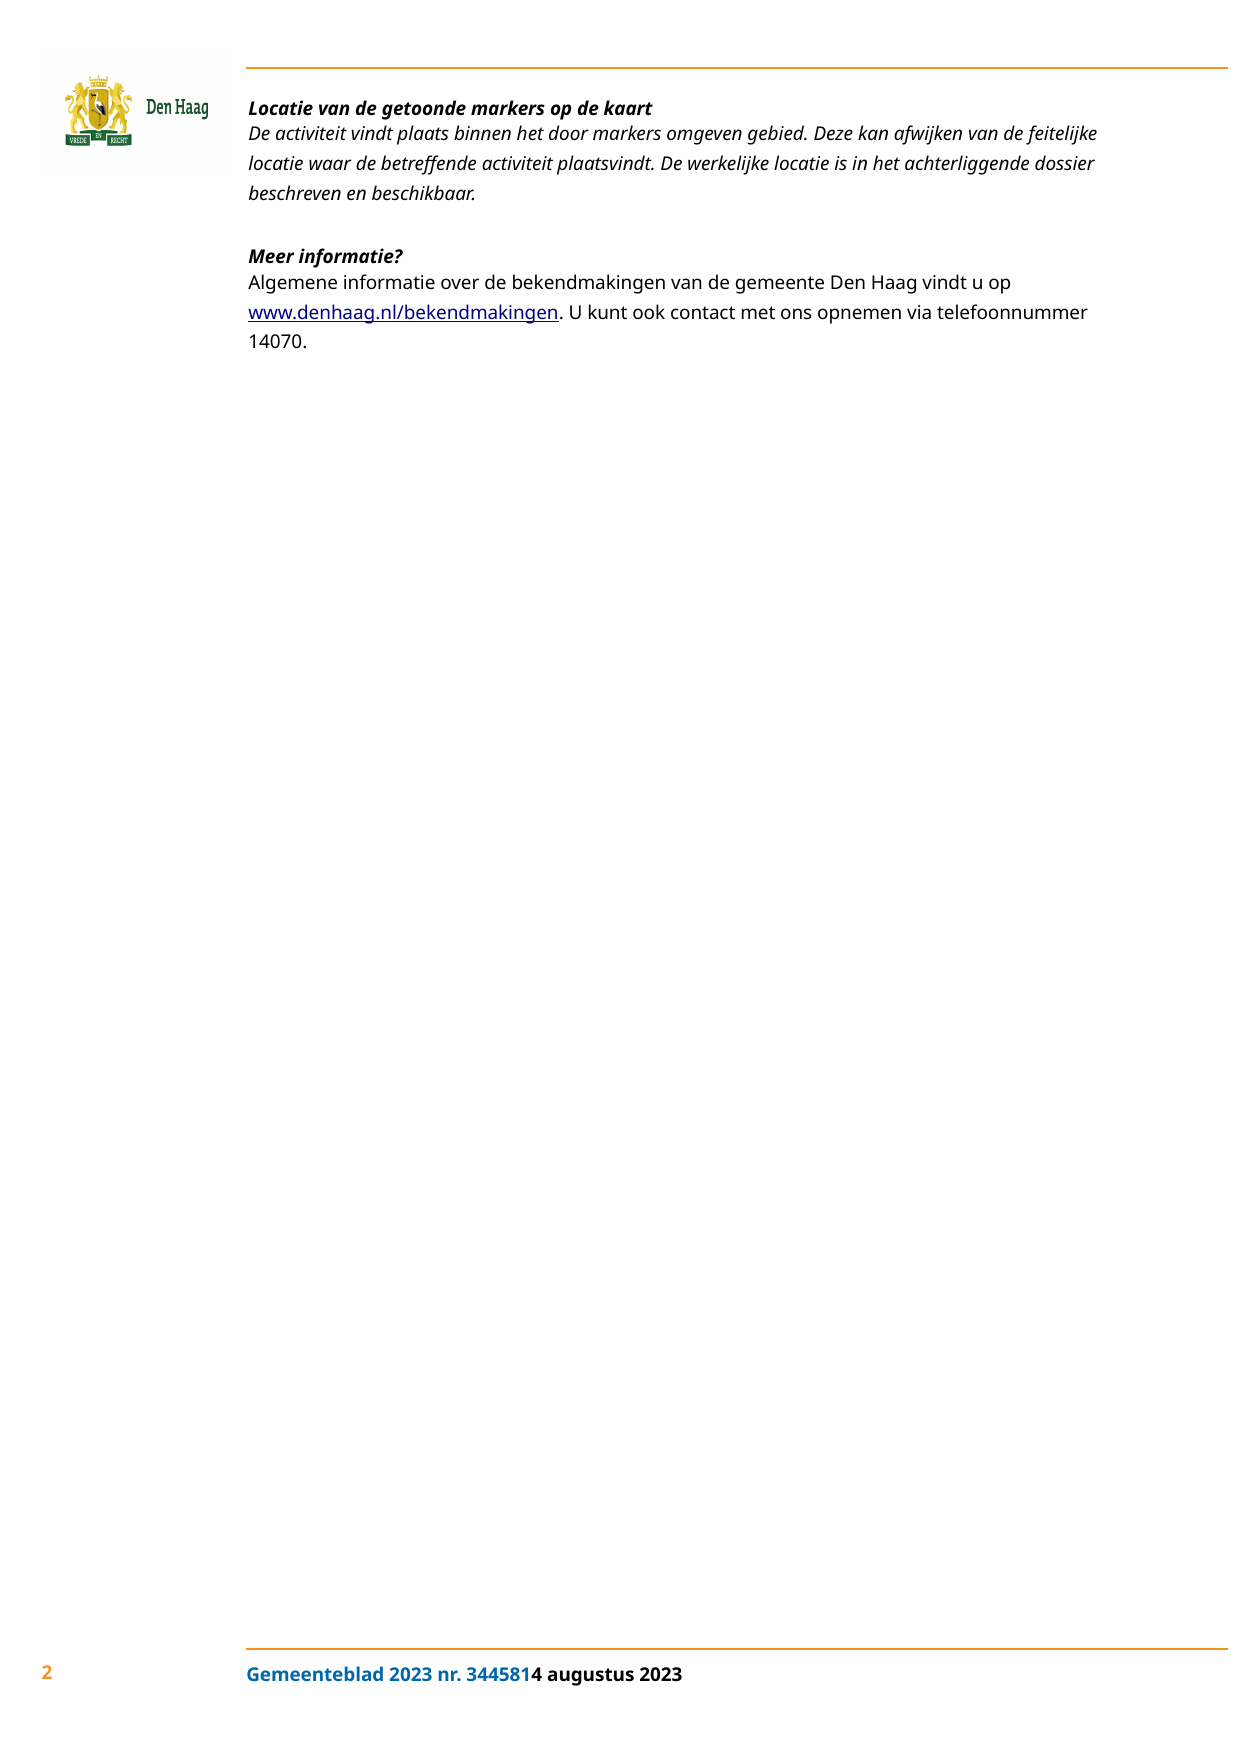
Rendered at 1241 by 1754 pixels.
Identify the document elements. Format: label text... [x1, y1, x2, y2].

picture [41, 47, 231, 172]
text Meer informatie? [248, 244, 1152, 269]
text Locatie van de getoonde markers op de kaart [248, 95, 1152, 121]
text De activiteit vindt plaats binnen het door markers omgeven gebied. Deze kan afwijken van de feitelijke locatie waar de betreffende activiteit plaatsvindt. De werkelijke locatie is in het achterliggende dossier beschreven en beschikbaar. [248, 121, 1152, 205]
text Algemene informatie over de bekendmakingen van de gemeente Den Haag vindt u op www.denhaag.nl/bekendmakingen. U kunt ook contact met ons opnemen via telefoonnummer 14070. [248, 269, 1152, 354]
